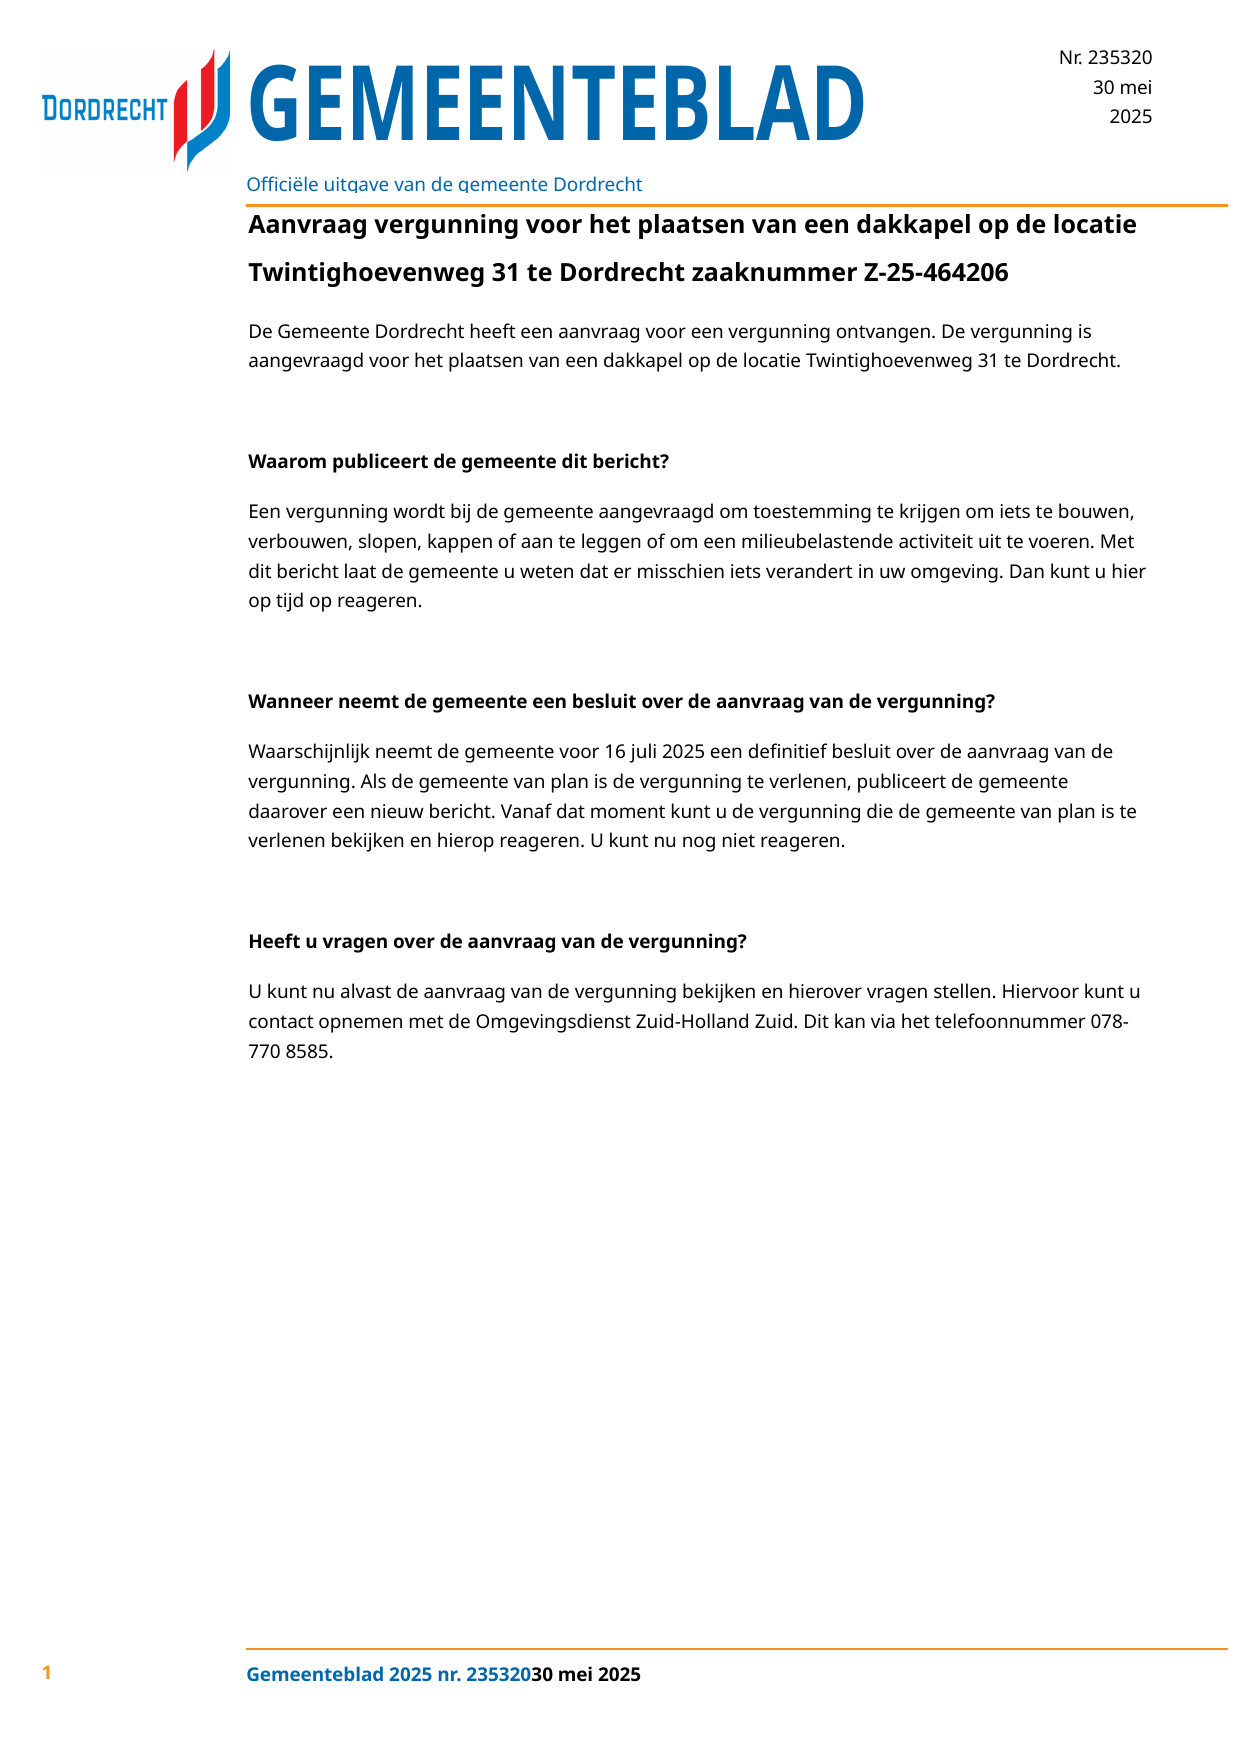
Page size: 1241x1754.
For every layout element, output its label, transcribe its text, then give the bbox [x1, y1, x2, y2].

text U kunt nu alvast de aanvraag van de vergunning bekijken en hierover vragen stellen. Hiervoor kunt u contact opnemen met de Omgevingsdienst Zuid-Holland Zuid. Dit kan via het telefoonnummer 078-770 8585. [248, 979, 1152, 1064]
text Een vergunning wordt bij de gemeente aangevraagd om toestemming te krijgen om iets te bouwen, verbouwen, slopen, kappen of aan te leggen of om een milieubelastende activiteit uit te voeren. Met dit bericht laat de gemeente u weten dat er misschien iets verandert in uw omgeving. Dan kunt u hier op tijd op reageren. [248, 499, 1152, 613]
picture [41, 47, 231, 172]
text Waarschijnlijk neemt de gemeente voor 16 juli 2025 een definitief besluit over de aanvraag van de vergunning. Als de gemeente van plan is de vergunning te verlenen, publiceert de gemeente daarover een nieuw bericht. Vanaf dat moment kunt u de vergunning die de gemeente van plan is te verlenen bekijken en hierop reageren. U kunt nu nog niet reageren. [248, 739, 1152, 853]
text De Gemeente Dordrecht heeft een aanvraag voor een vergunning ontvangen. De vergunning is aangevraagd voor het plaatsen van een dakkapel op de locatie Twintighoevenweg 31 te Dordrecht. [248, 318, 1152, 373]
text Waarom publiceert de gemeente dit bericht? [248, 448, 1152, 474]
text Heeft u vragen over de aanvraag van de vergunning? [248, 928, 1152, 954]
text Aanvraag vergunning voor het plaatsen van een dakkapel op de locatie Twintighoevenweg 31 te Dordrecht zaaknummer Z-25-464206 [248, 207, 1152, 288]
text Wanneer neemt de gemeente een besluit over de aanvraag van de vergunning? [248, 688, 1152, 714]
